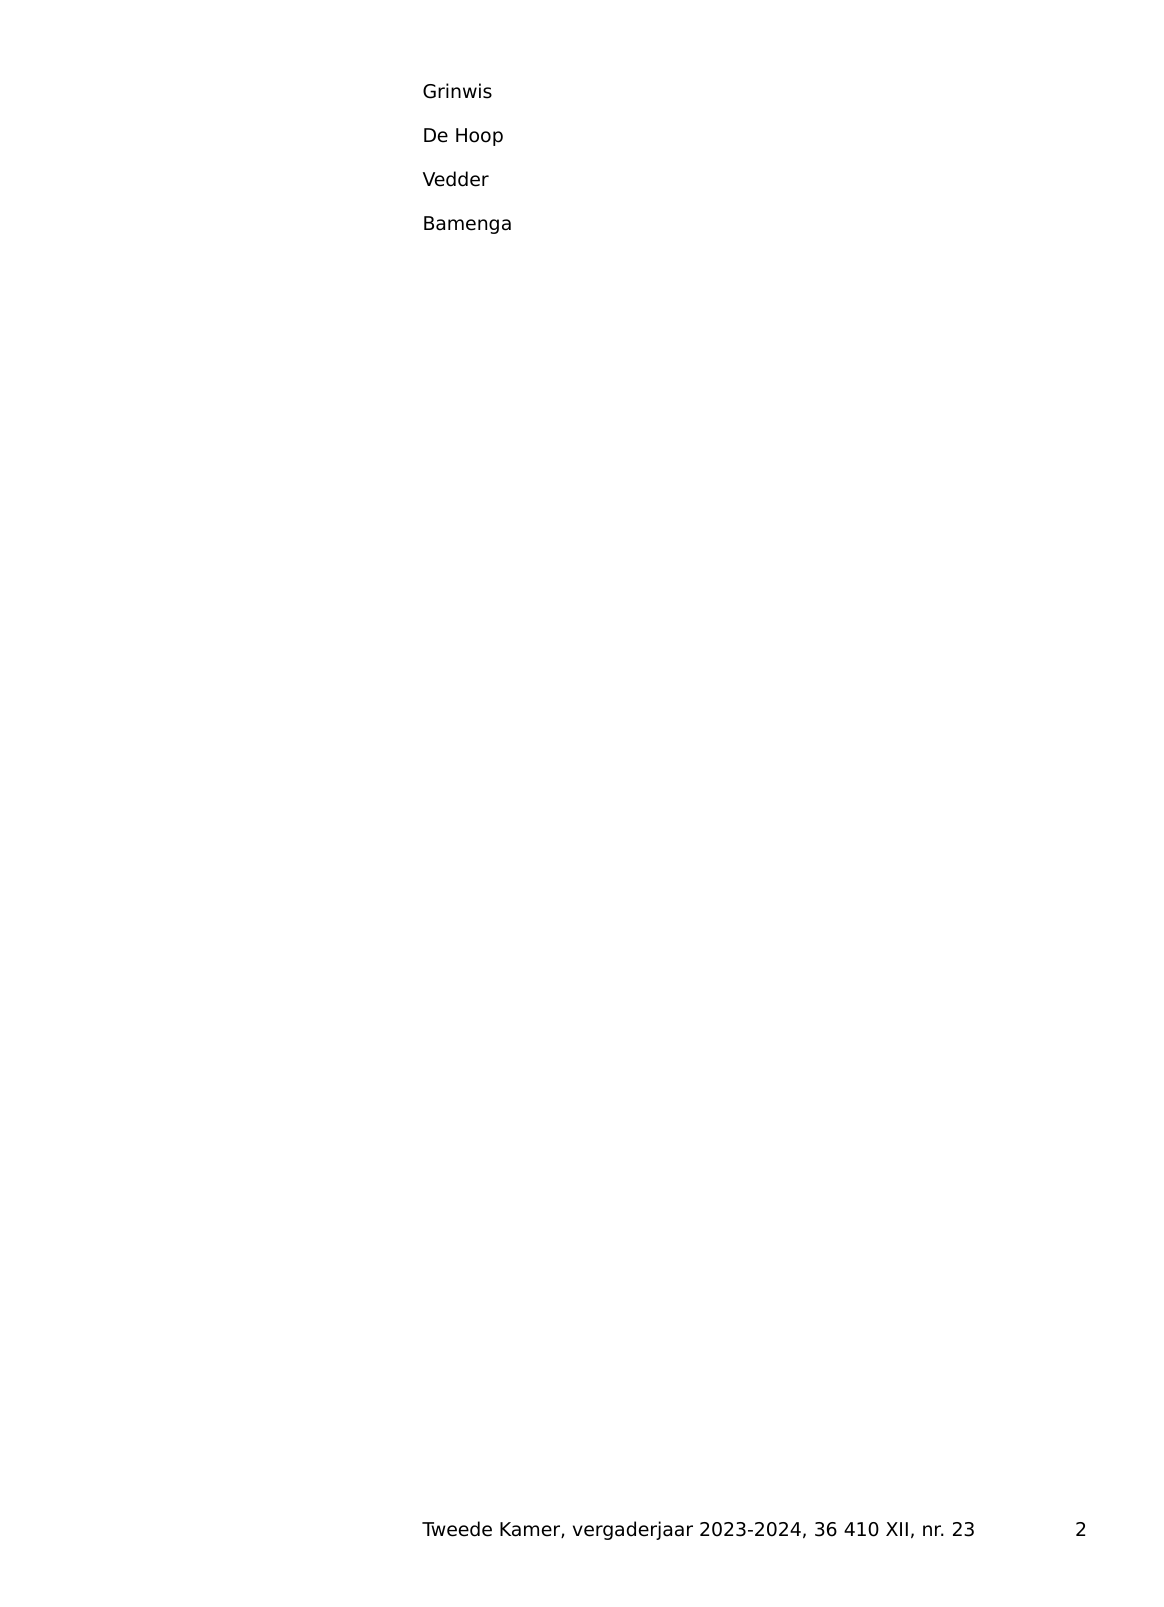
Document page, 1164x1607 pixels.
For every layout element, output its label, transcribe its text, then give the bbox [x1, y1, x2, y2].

text Grinwis De Hoop Vedder Bamenga [422, 59, 1087, 235]
